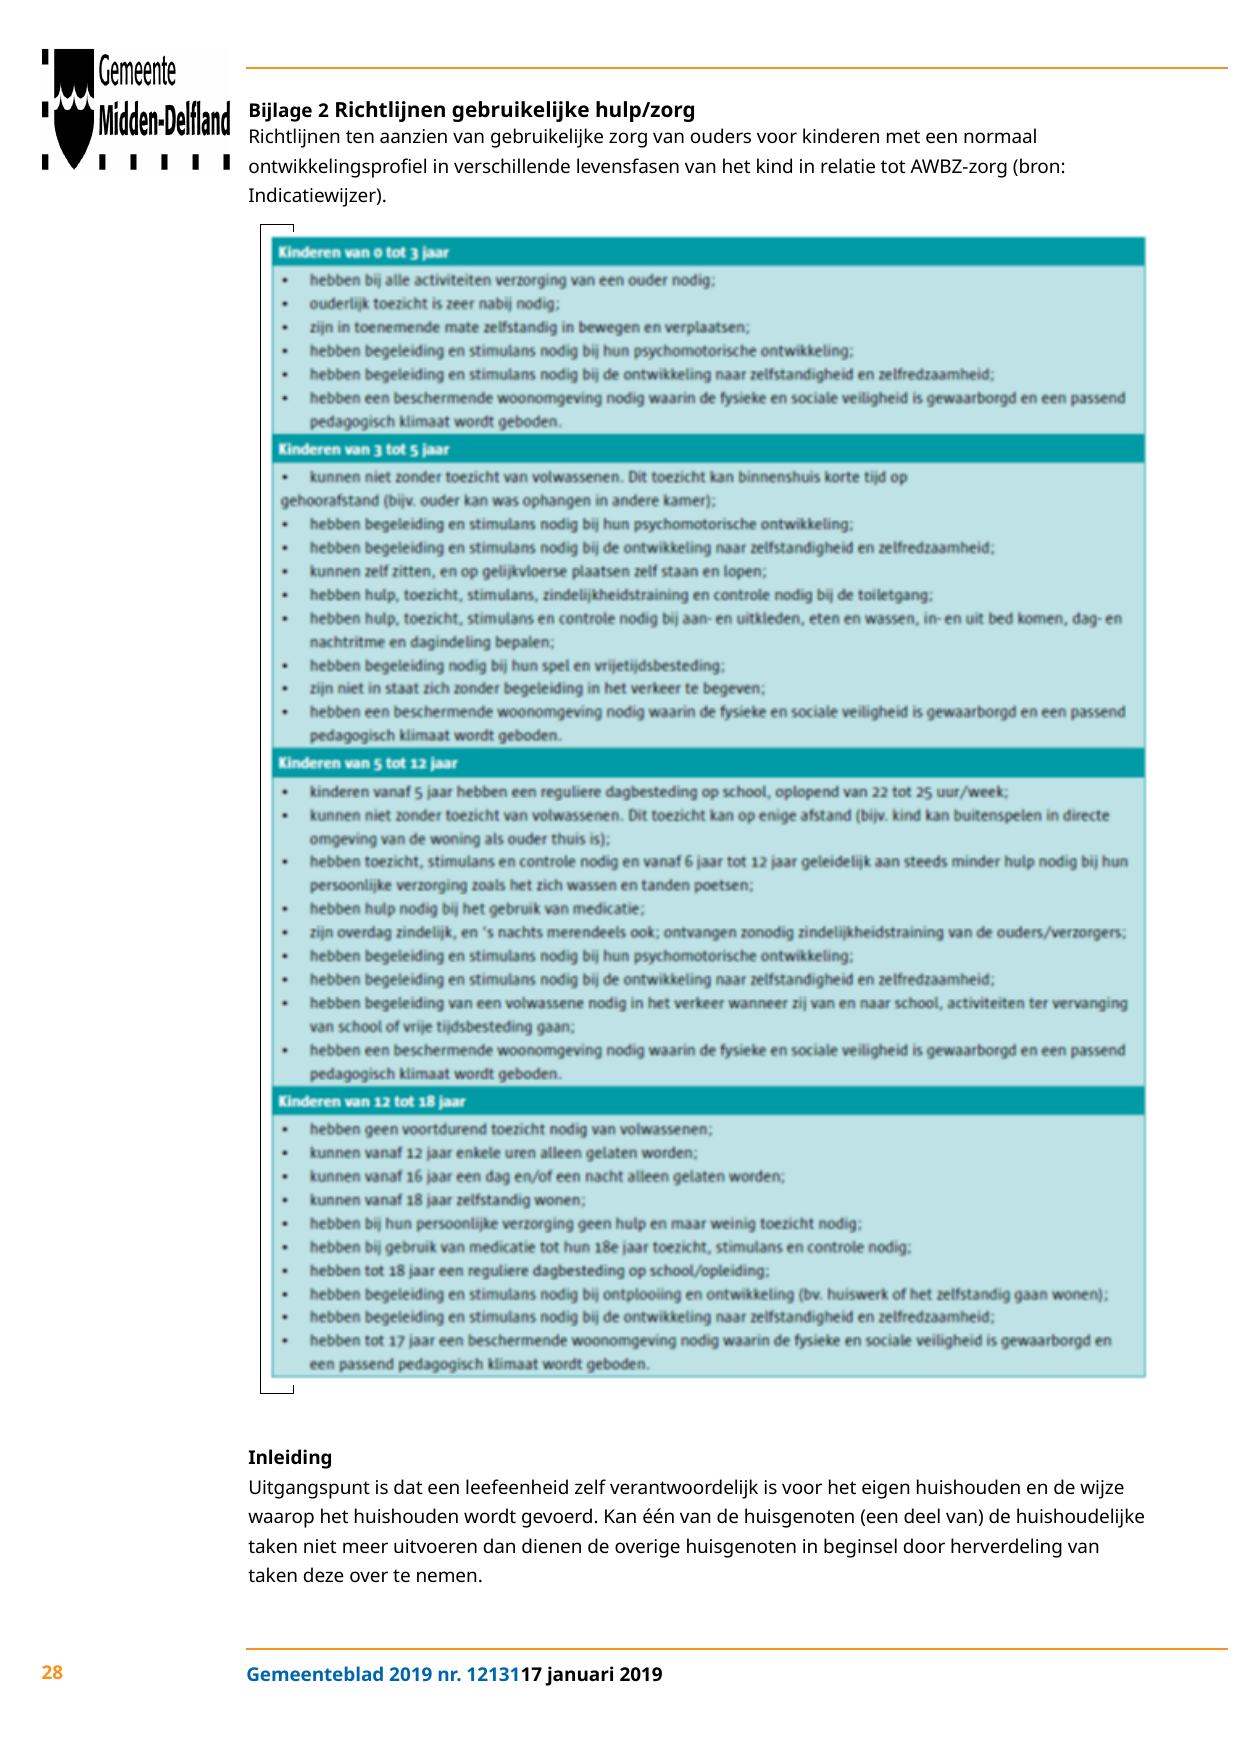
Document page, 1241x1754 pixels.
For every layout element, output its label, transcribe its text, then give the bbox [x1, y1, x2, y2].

text Richtlijnen ten aanzien van gebruikelijke zorg van ouders voor kinderen met een normaal ontwikkelingsprofiel in verschillende levensfasen van het kind in relatie tot AWBZ-zorg (bron: Indicatiewijzer). [248, 123, 1152, 208]
text Inleiding [248, 1444, 1152, 1470]
picture [268, 232, 1155, 1385]
text Bijlage 2 Richtlijnen gebruikelijke hulp/zorg [248, 95, 1152, 123]
text Uitgangspunt is dat een leefeenheid zelf verantwoordelijk is voor het eigen huishouden en de wijze waarop het huishouden wordt gevoerd. Kan één van de huisgenoten (een deel van) de huishoudelijke taken niet meer uitvoeren dan dienen de overige huisgenoten in beginsel door herverdeling van taken deze over te nemen. [248, 1474, 1152, 1588]
picture [41, 47, 231, 172]
